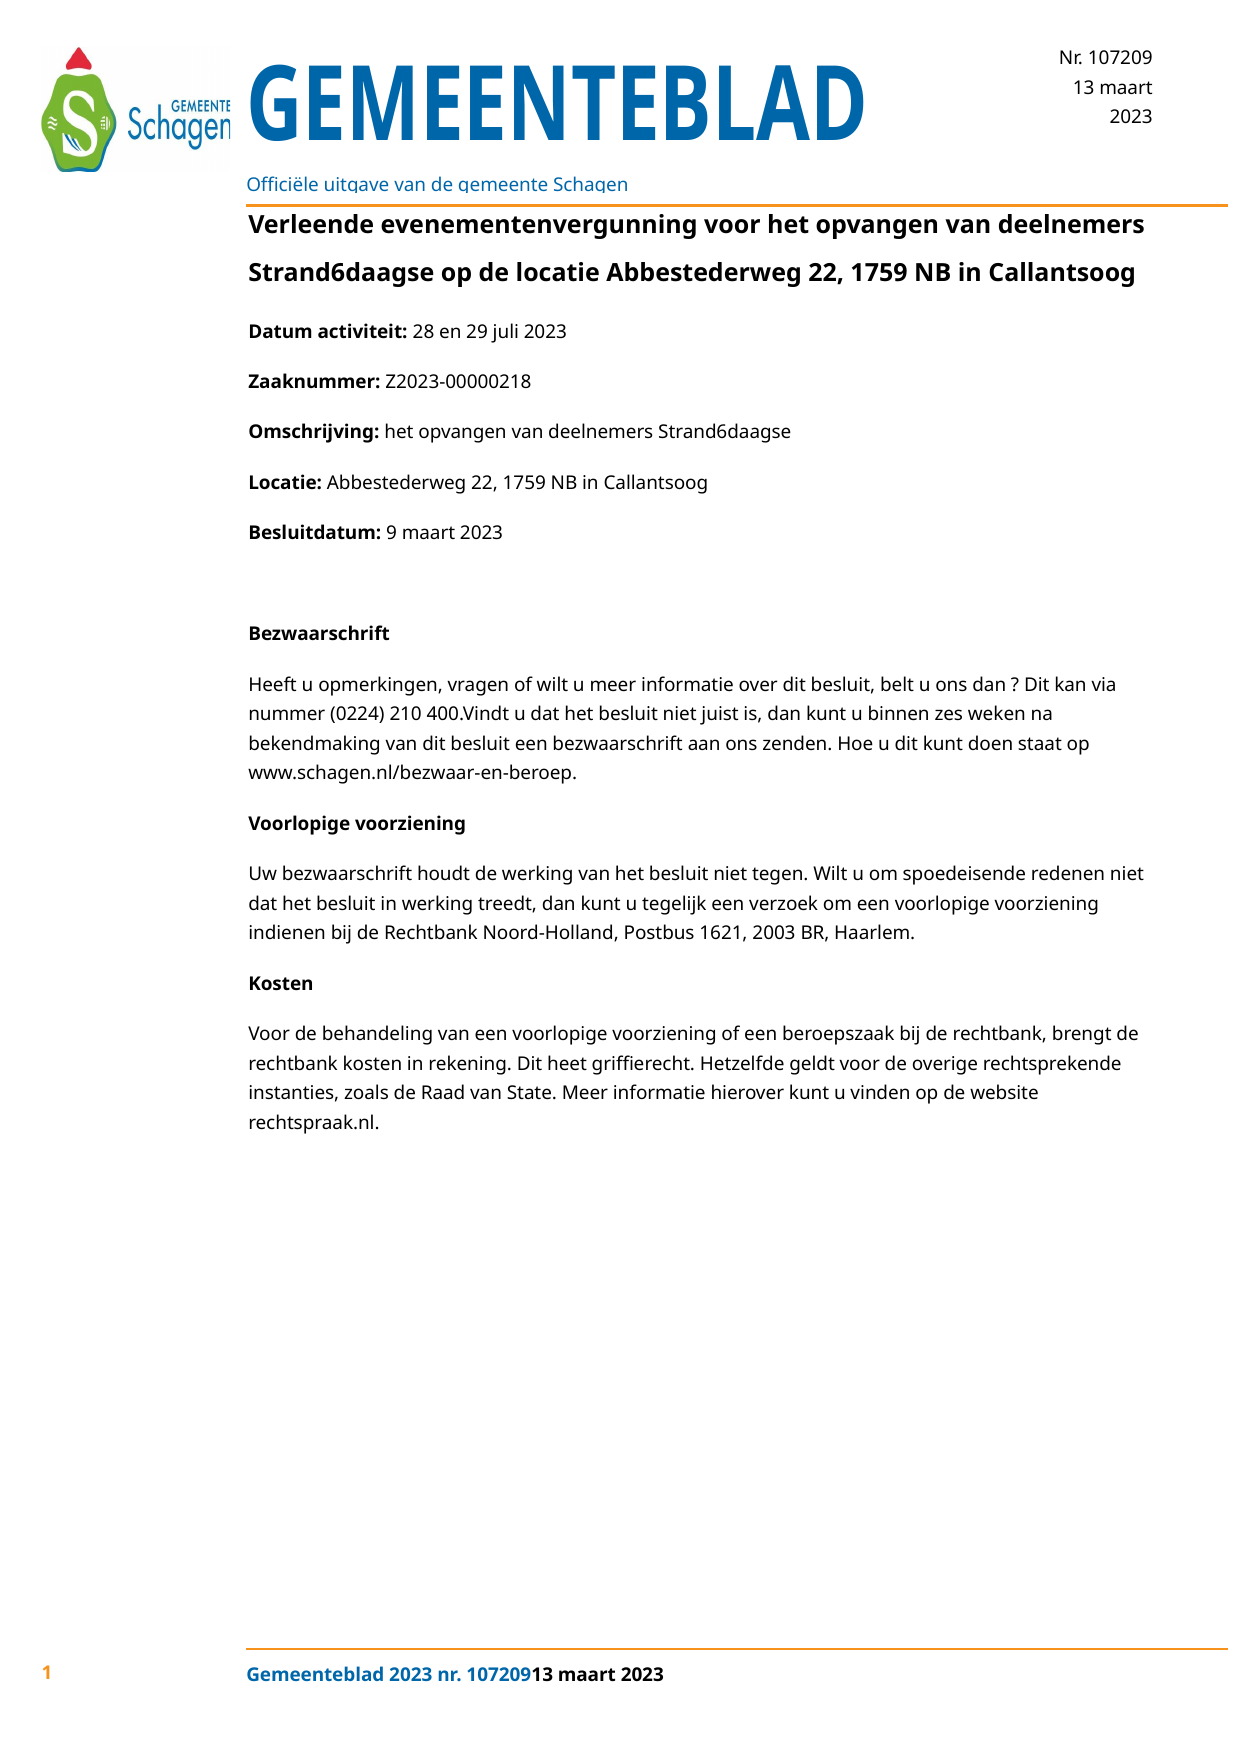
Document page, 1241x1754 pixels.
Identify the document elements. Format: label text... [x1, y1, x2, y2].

picture [41, 47, 231, 172]
text Omschrijving: het opvangen van deelnemers Strand6daagse [248, 419, 1152, 444]
text Uw bezwaarschrift houdt de werking van het besluit niet tegen. Wilt u om spoedeisende redenen niet dat het besluit in werking treedt, dan kunt u tegelijk een verzoek om een voorlopige voorziening indienen bij de Rechtbank Noord-Holland, Postbus 1621, 2003 BR, Haarlem. [248, 860, 1152, 945]
text Bezwaarschrift [248, 620, 1152, 646]
text Voorlopige voorziening [248, 810, 1152, 836]
text Kosten [248, 970, 1152, 996]
text Besluitdatum: 9 maart 2023 [248, 519, 1152, 545]
text Zaaknummer: Z2023-00000218 [248, 368, 1152, 394]
text Voor de behandeling van een voorlopige voorziening of een beroepszaak bij de rechtbank, brengt de rechtbank kosten in rekening. Dit heet griffierecht. Hetzelfde geldt voor de overige rechtsprekende instanties, zoals de Raad van State. Meer informatie hierover kunt u vinden op de website rechtspraak.nl. [248, 1020, 1152, 1135]
text Verleende evenementenvergunning voor het opvangen van deelnemers Strand6daagse op de locatie Abbestederweg 22, 1759 NB in Callantsoog [248, 207, 1152, 288]
text Datum activiteit: 28 en 29 juli 2023 [248, 318, 1152, 344]
text Heeft u opmerkingen, vragen of wilt u meer informatie over dit besluit, belt u ons dan ? Dit kan via nummer (0224) 210 400.Vindt u dat het besluit niet juist is, dan kunt u binnen zes weken na bekendmaking van dit besluit een bezwaarschrift aan ons zenden. Hoe u dit kunt doen staat op www.schagen.nl/bezwaar-en-beroep. [248, 671, 1152, 785]
text Locatie: Abbestederweg 22, 1759 NB in Callantsoog [248, 469, 1152, 495]
